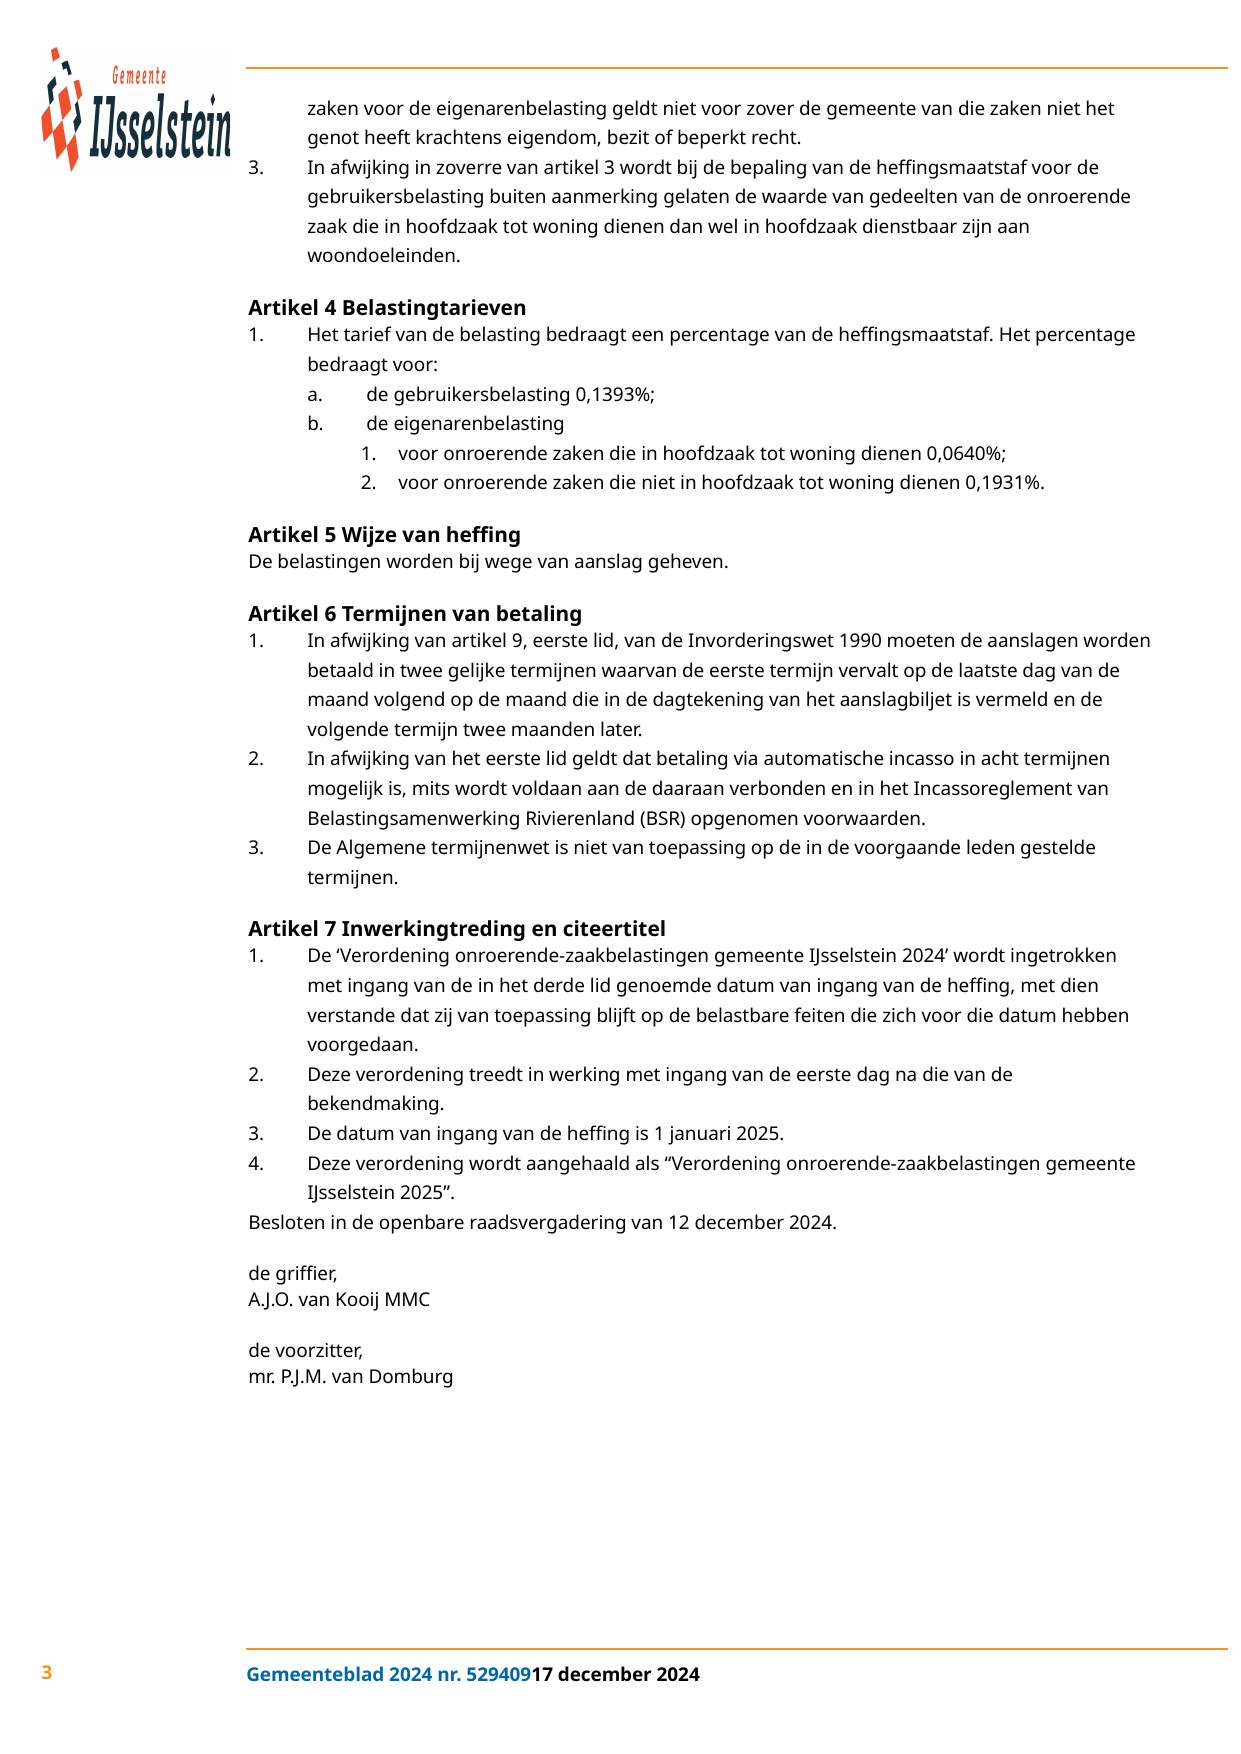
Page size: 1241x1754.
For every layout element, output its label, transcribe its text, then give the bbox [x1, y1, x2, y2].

list In afwijking van het eerste lid geldt dat betaling via automatische incasso in acht termijnen mogelijk is, mits wordt voldaan aan de daaraan verbonden en in het Incassoreglement van Belastingsamenwerking Rivierenland (BSR) opgenomen voorwaarden. [248, 746, 1152, 830]
list voor onroerende zaken die niet in hoofdzaak tot woning dienen 0,1931%. [361, 469, 1152, 495]
text Besloten in de openbare raadsvergadering van 12 december 2024. [248, 1209, 1152, 1235]
list Deze verordening treedt in werking met ingang van de eerste dag na die van de bekendmaking. [248, 1061, 1152, 1116]
text De belastingen worden bij wege van aanslag geheven. [248, 548, 1152, 574]
list In afwijking van artikel 9, eerste lid, van de Invorderingswet 1990 moeten de aanslagen worden betaald in twee gelijke termijnen waarvan de eerste termijn vervalt op de laatste dag van de maand volgend op de maand die in de dagtekening van het aanslagbiljet is vermeld en de volgende termijn twee maanden later. [248, 627, 1152, 742]
text A.J.O. van Kooij MMC [248, 1286, 1152, 1312]
list De datum van ingang van de heffing is 1 januari 2025. [248, 1120, 1152, 1146]
list In afwijking in zoverre van artikel 3 wordt bij de bepaling van de heffingsmaatstaf voor de gebruikersbelasting buiten aanmerking gelaten de waarde van gedeelten van de onroerende zaak die in hoofdzaak tot woning dienen dan wel in hoofdzaak dienstbaar zijn aan woondoeleinden. [248, 154, 1152, 268]
list de eigenarenbelasting [307, 410, 1152, 436]
list de gebruikersbelasting 0,1393%; [307, 381, 1152, 406]
list Het tarief van de belasting bedraagt een percentage van de heffingsmaatstaf. Het percentage bedraagt voor: [248, 322, 1152, 377]
list voor onroerende zaken die in hoofdzaak tot woning dienen 0,0640%; [361, 440, 1152, 466]
text Artikel 4 Belastingtarieven [248, 293, 1152, 322]
text Artikel 6 Termijnen van betaling [248, 599, 1152, 627]
text mr. P.J.M. van Domburg [248, 1363, 1152, 1389]
list De Algemene termijnenwet is niet van toepassing op de in de voorgaande leden gestelde termijnen. [248, 834, 1152, 889]
text Artikel 5 Wijze van heffing [248, 520, 1152, 548]
list zaken voor de eigenarenbelasting geldt niet voor zover de gemeente van die zaken niet het genot heeft krachtens eigendom, bezit of beperkt recht. [248, 95, 1152, 150]
text de voorzitter, [248, 1338, 1152, 1363]
list De ‘Verordening onroerende-zaakbelastingen gemeente IJsselstein 2024’ wordt ingetrokken met ingang van de in het derde lid genoemde datum van ingang van de heffing, met dien verstande dat zij van toepassing blijft op de belastbare feiten die zich voor die datum hebben voorgedaan. [248, 943, 1152, 1057]
text Artikel 7 Inwerkingtreding en citeertitel [248, 914, 1152, 943]
list Deze verordening wordt aangehaald als “Verordening onroerende-zaakbelastingen gemeente IJsselstein 2025”. [248, 1150, 1152, 1205]
picture [41, 47, 231, 172]
text de griffier, [248, 1260, 1152, 1286]
